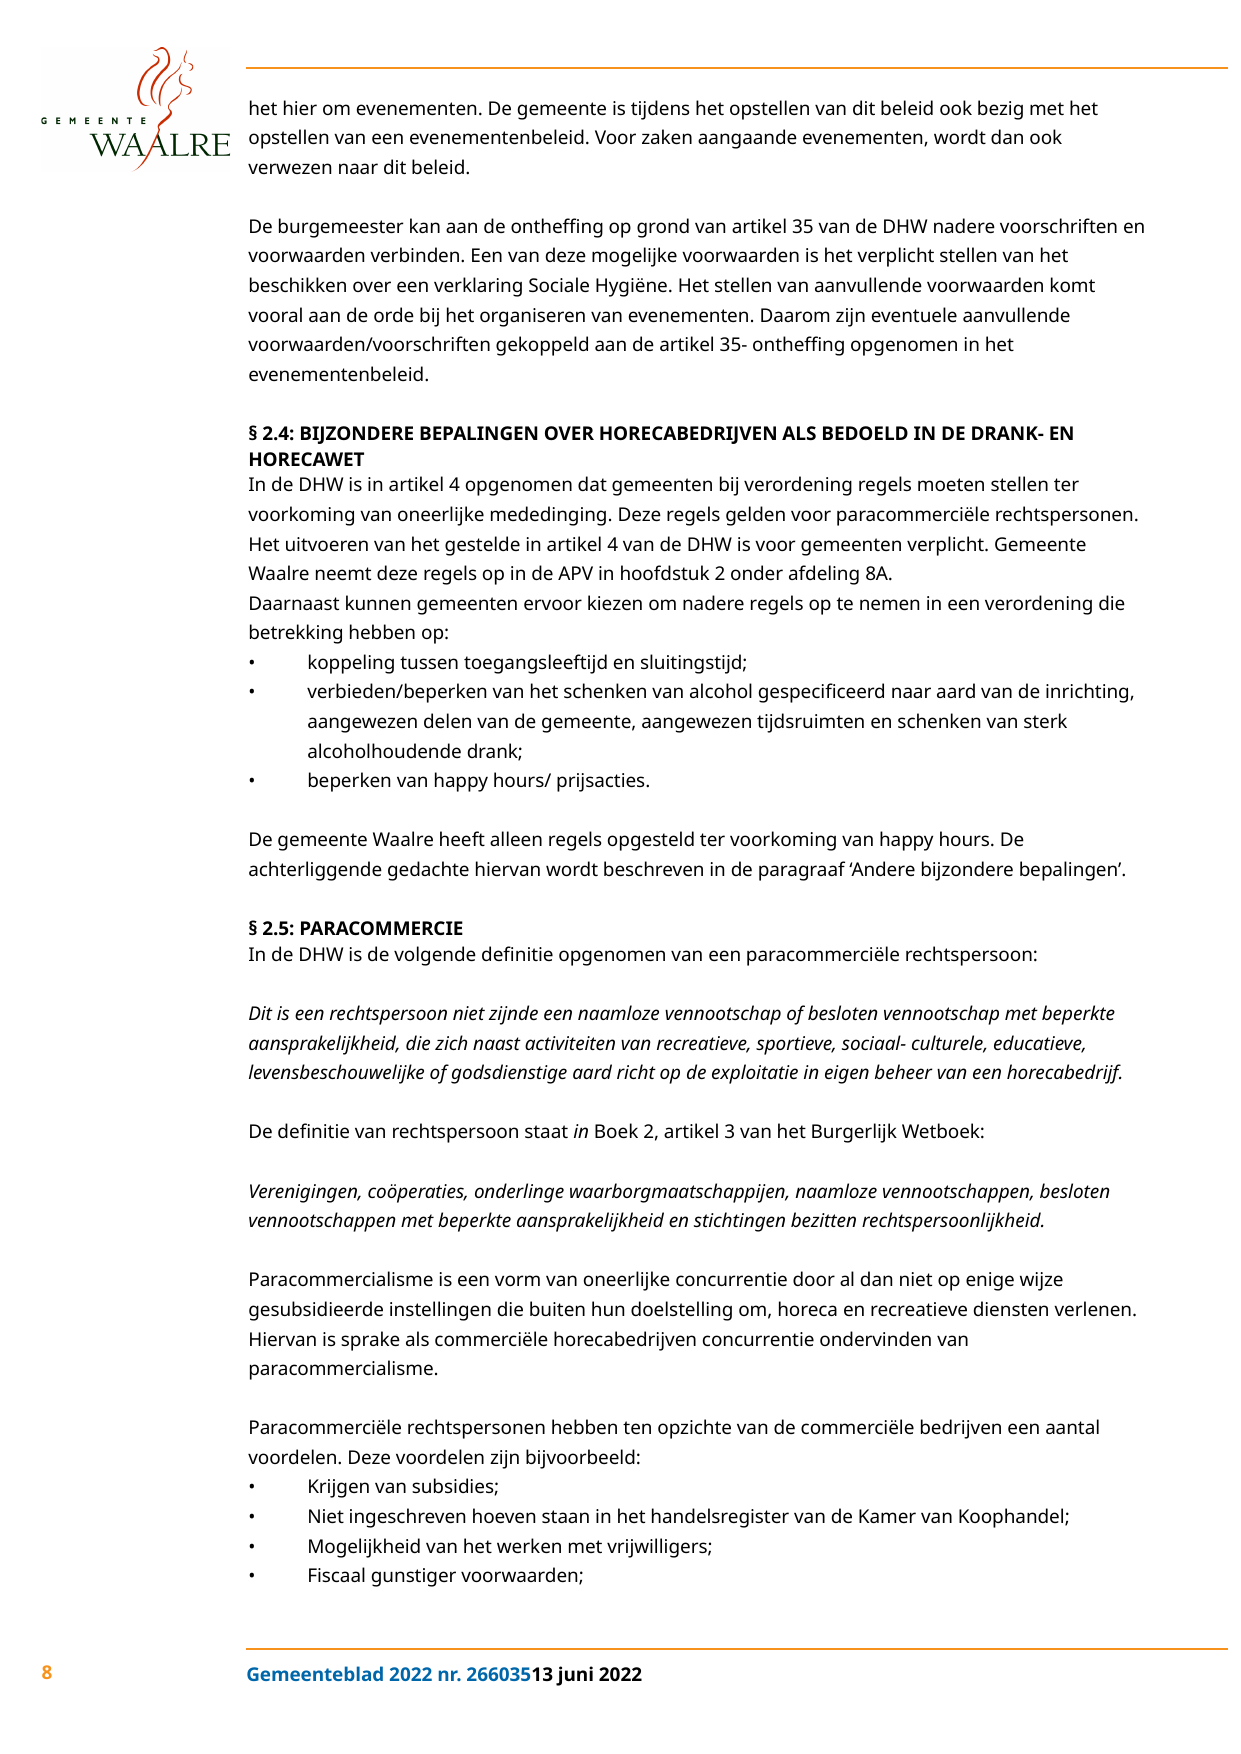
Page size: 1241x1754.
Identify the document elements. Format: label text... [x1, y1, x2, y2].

text Paracommerciële rechtspersonen hebben ten opzichte van de commerciële bedrijven een aantal voordelen. Deze voordelen zijn bijvoorbeeld: [248, 1414, 1152, 1470]
picture [41, 47, 231, 172]
list Krijgen van subsidies; [248, 1474, 1152, 1499]
text Verenigingen, coöperaties, onderlinge waarborgmaatschappijen, naamloze vennootschappen, besloten vennootschappen met beperkte aansprakelijkheid en stichtingen bezitten rechtspersoonlijkheid. [248, 1178, 1152, 1233]
text § 2.4: BIJZONDERE BEPALINGEN OVER HORECABEDRIJVEN ALS BEDOELD IN DE DRANK- EN HORECAWET [248, 420, 1152, 472]
list Niet ingeschreven hoeven staan in het handelsregister van de Kamer van Koophandel; [248, 1503, 1152, 1529]
list beperken van happy hours/ prijsacties. [248, 767, 1152, 793]
text De definitie van rechtspersoon staat in Boek 2, artikel 3 van het Burgerlijk Wetboek: [248, 1119, 1152, 1144]
text Daarnaast kunnen gemeenten ervoor kiezen om nadere regels op te nemen in een verordening die betrekking hebben op: [248, 590, 1152, 645]
text Paracommercialisme is een vorm van oneerlijke concurrentie door al dan niet op enige wijze gesubsidieerde instellingen die buiten hun doelstelling om, horeca en recreatieve diensten verlenen. Hiervan is sprake als commerciële horecabedrijven concurrentie ondervinden van paracommercialisme. [248, 1267, 1152, 1381]
text het hier om evenementen. De gemeente is tijdens het opstellen van dit beleid ook bezig met het opstellen van een evenementenbeleid. Voor zaken aangaande evenementen, wordt dan ook verwezen naar dit beleid. [248, 95, 1152, 180]
list Mogelijkheid van het werken met vrijwilligers; [248, 1533, 1152, 1558]
list Fiscaal gunstiger voorwaarden; [248, 1562, 1152, 1588]
text De burgemeester kan aan de ontheffing op grond van artikel 35 van de DHW nadere voorschriften en voorwaarden verbinden. Een van deze mogelijke voorwaarden is het verplicht stellen van het beschikken over een verklaring Sociale Hygiëne. Het stellen van aanvullende voorwaarden komt vooral aan de orde bij het organiseren van evenementen. Daarom zijn eventuele aanvullende voorwaarden/voorschriften gekoppeld aan de artikel 35- ontheffing opgenomen in het evenementenbeleid. [248, 213, 1152, 387]
text In de DHW is in artikel 4 opgenomen dat gemeenten bij verordening regels moeten stellen ter voorkoming van oneerlijke mededinging. Deze regels gelden voor paracommerciële rechtspersonen. Het uitvoeren van het gestelde in artikel 4 van de DHW is voor gemeenten verplicht. Gemeente Waalre neemt deze regels op in de APV in hoofdstuk 2 onder afdeling 8A. [248, 472, 1152, 586]
list verbieden/beperken van het schenken van alcohol gespecificeerd naar aard van de inrichting, aangewezen delen van de gemeente, aangewezen tijdsruimten en schenken van sterk alcoholhoudende drank; [248, 679, 1152, 764]
text De gemeente Waalre heeft alleen regels opgesteld ter voorkoming van happy hours. De achterliggende gedachte hiervan wordt beschreven in de paragraaf ‘Andere bijzondere bepalingen’. [248, 827, 1152, 882]
list koppeling tussen toegangsleeftijd en sluitingstijd; [248, 649, 1152, 675]
text § 2.5: PARACOMMERCIE [248, 915, 1152, 941]
text In de DHW is de volgende definitie opgenomen van een paracommerciële rechtspersoon: [248, 941, 1152, 967]
text Dit is een rechtspersoon niet zijnde een naamloze vennootschap of besloten vennootschap met beperkte aansprakelijkheid, die zich naast activiteiten van recreatieve, sportieve, sociaal- culturele, educatieve, levensbeschouwelijke of godsdienstige aard richt op de exploitatie in eigen beheer van een horecabedrijf. [248, 1000, 1152, 1085]
